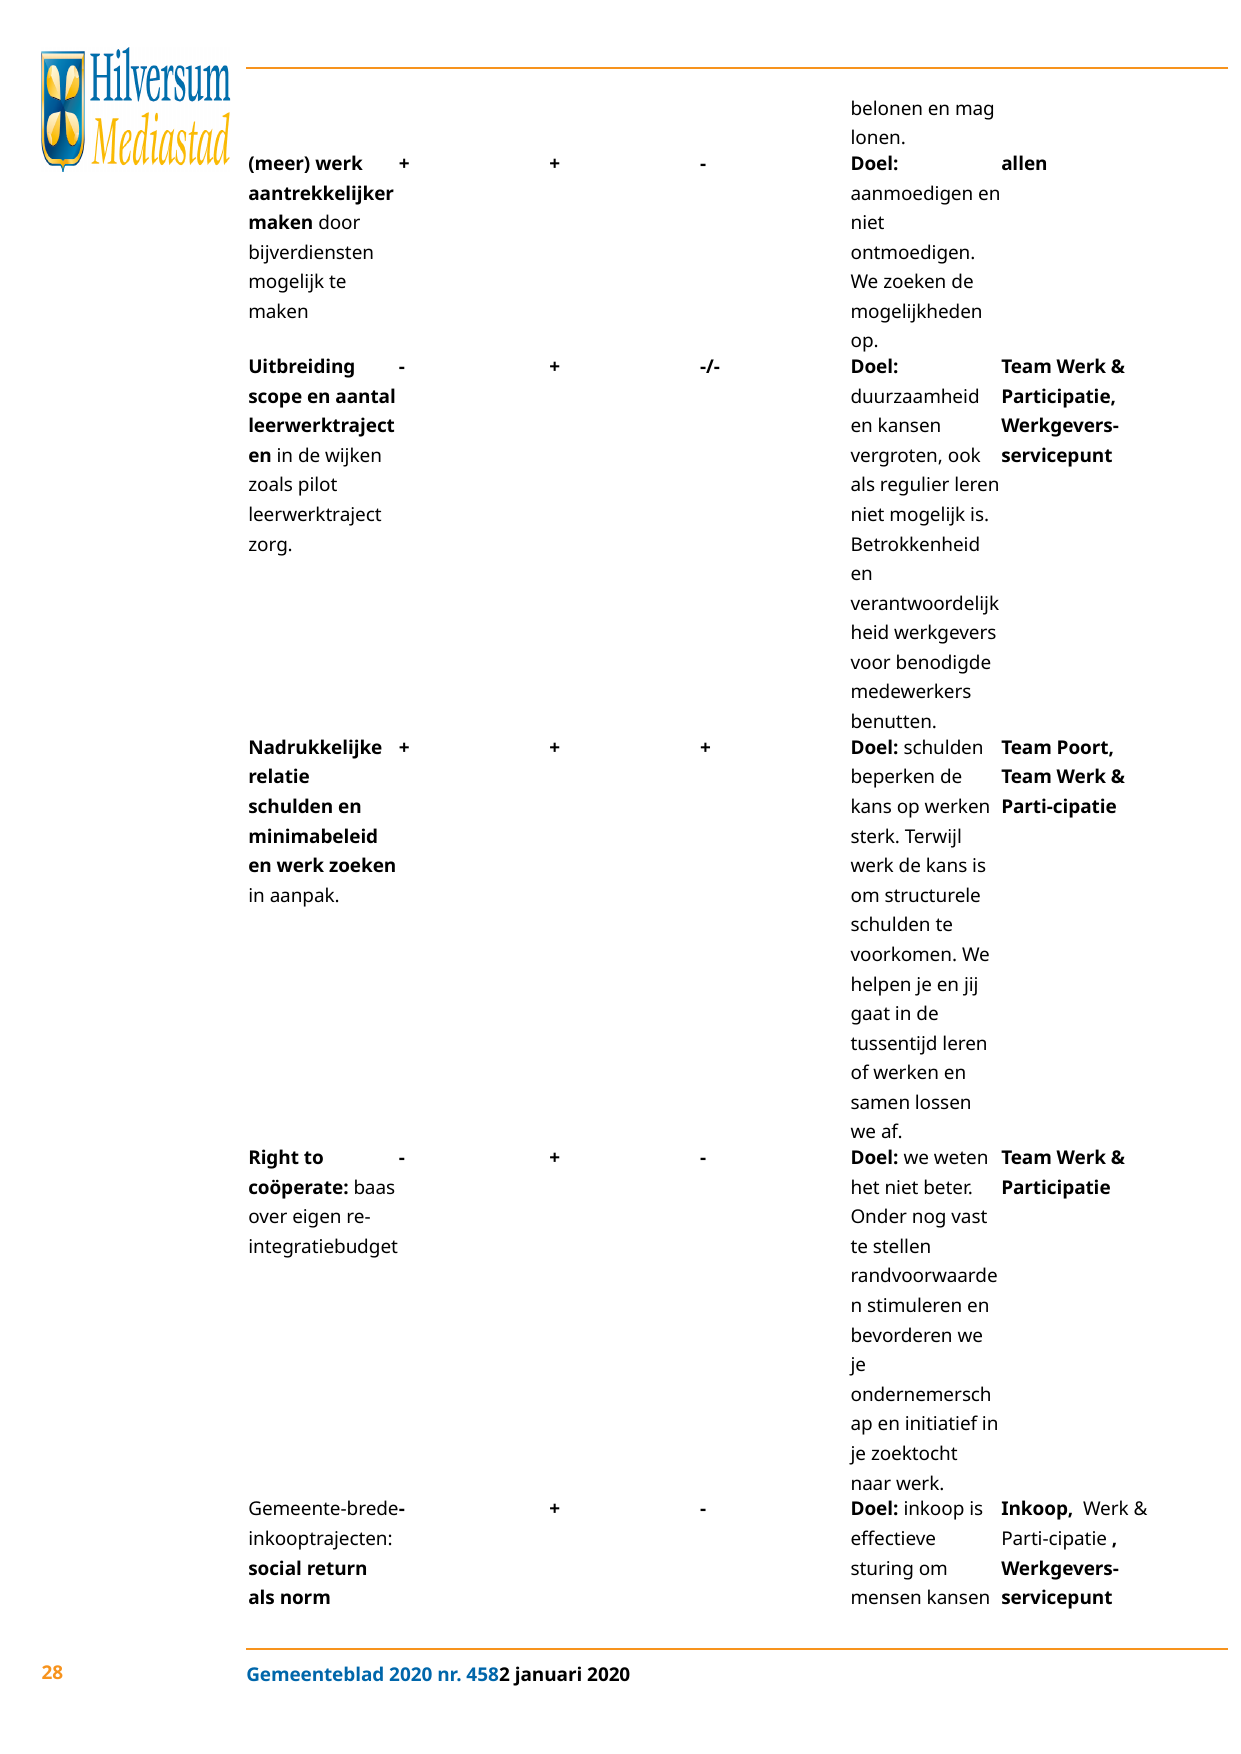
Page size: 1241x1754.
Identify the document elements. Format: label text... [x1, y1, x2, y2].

table_cell + [549, 734, 700, 1144]
table_cell Doel: duurzaamheid en kansen vergroten, ook als regulier leren niet mogelijk is. Betrokkenheid en verantwoordelijkheid werkgevers voor benodigde medewerkers benutten. [850, 353, 1001, 734]
table_cell - [399, 1496, 549, 1610]
table_cell + [549, 150, 700, 353]
table_cell - [700, 1144, 850, 1496]
table_cell Inkoop, Werk & Parti-cipatie , Werkgevers-servicepunt [1001, 1496, 1152, 1610]
table_cell (meer) werk aantrekkelijker maken door bijverdiensten mogelijk te maken [248, 150, 398, 353]
table_cell Team Poort, Team Werk & Parti-cipatie [1001, 734, 1152, 1144]
table_cell Team Werk & Participatie, Werkgevers-servicepunt [1001, 353, 1152, 734]
table_cell + [700, 734, 850, 1144]
table_cell belonen en mag lonen. [850, 95, 1001, 150]
table_cell Doel: aanmoedigen en niet ontmoedigen. We zoeken de mogelijkheden op. [850, 150, 1001, 353]
table_cell [549, 95, 700, 150]
picture [41, 47, 231, 172]
table_cell [248, 95, 398, 150]
table_cell + [399, 734, 549, 1144]
table_cell Right to coöperate: baas over eigen re-integratiebudget [248, 1144, 398, 1496]
table_cell [399, 95, 549, 150]
table_cell + [549, 1144, 700, 1496]
table_cell - [700, 1496, 850, 1610]
table_cell + [399, 150, 549, 353]
table_cell Doel: schulden beperken de kans op werken sterk. Terwijl werk de kans is om structurele schulden te voorkomen. We helpen je en jij gaat in de tussentijd leren of werken en samen lossen we af. [850, 734, 1001, 1144]
table_cell [1001, 95, 1152, 150]
table_cell -/- [700, 353, 850, 734]
table_cell Gemeente-brede inkooptrajecten: social return als norm [248, 1496, 398, 1610]
table_cell Team Werk & Participatie [1001, 1144, 1152, 1496]
table_cell - [399, 1144, 549, 1496]
table_cell Doel: inkoop is effectieve sturing om mensen kansen [850, 1496, 1001, 1610]
table_cell allen [1001, 150, 1152, 353]
table_cell Uitbreiding scope en aantal leerwerktrajecten in de wijken zoals pilot leerwerktraject zorg. [248, 353, 398, 734]
table_cell Nadrukkelijke relatie schulden en minimabeleid en werk zoeken in aanpak. [248, 734, 398, 1144]
table_cell Doel: we weten het niet beter. Onder nog vast te stellen randvoorwaarden stimuleren en bevorderen we je ondernemerschap en initiatief in je zoektocht naar werk. [850, 1144, 1001, 1496]
table_cell - [700, 95, 850, 150]
table_cell + [549, 1496, 700, 1610]
table_cell - [700, 150, 850, 353]
table_cell - [399, 353, 549, 734]
table_cell + [549, 353, 700, 734]
